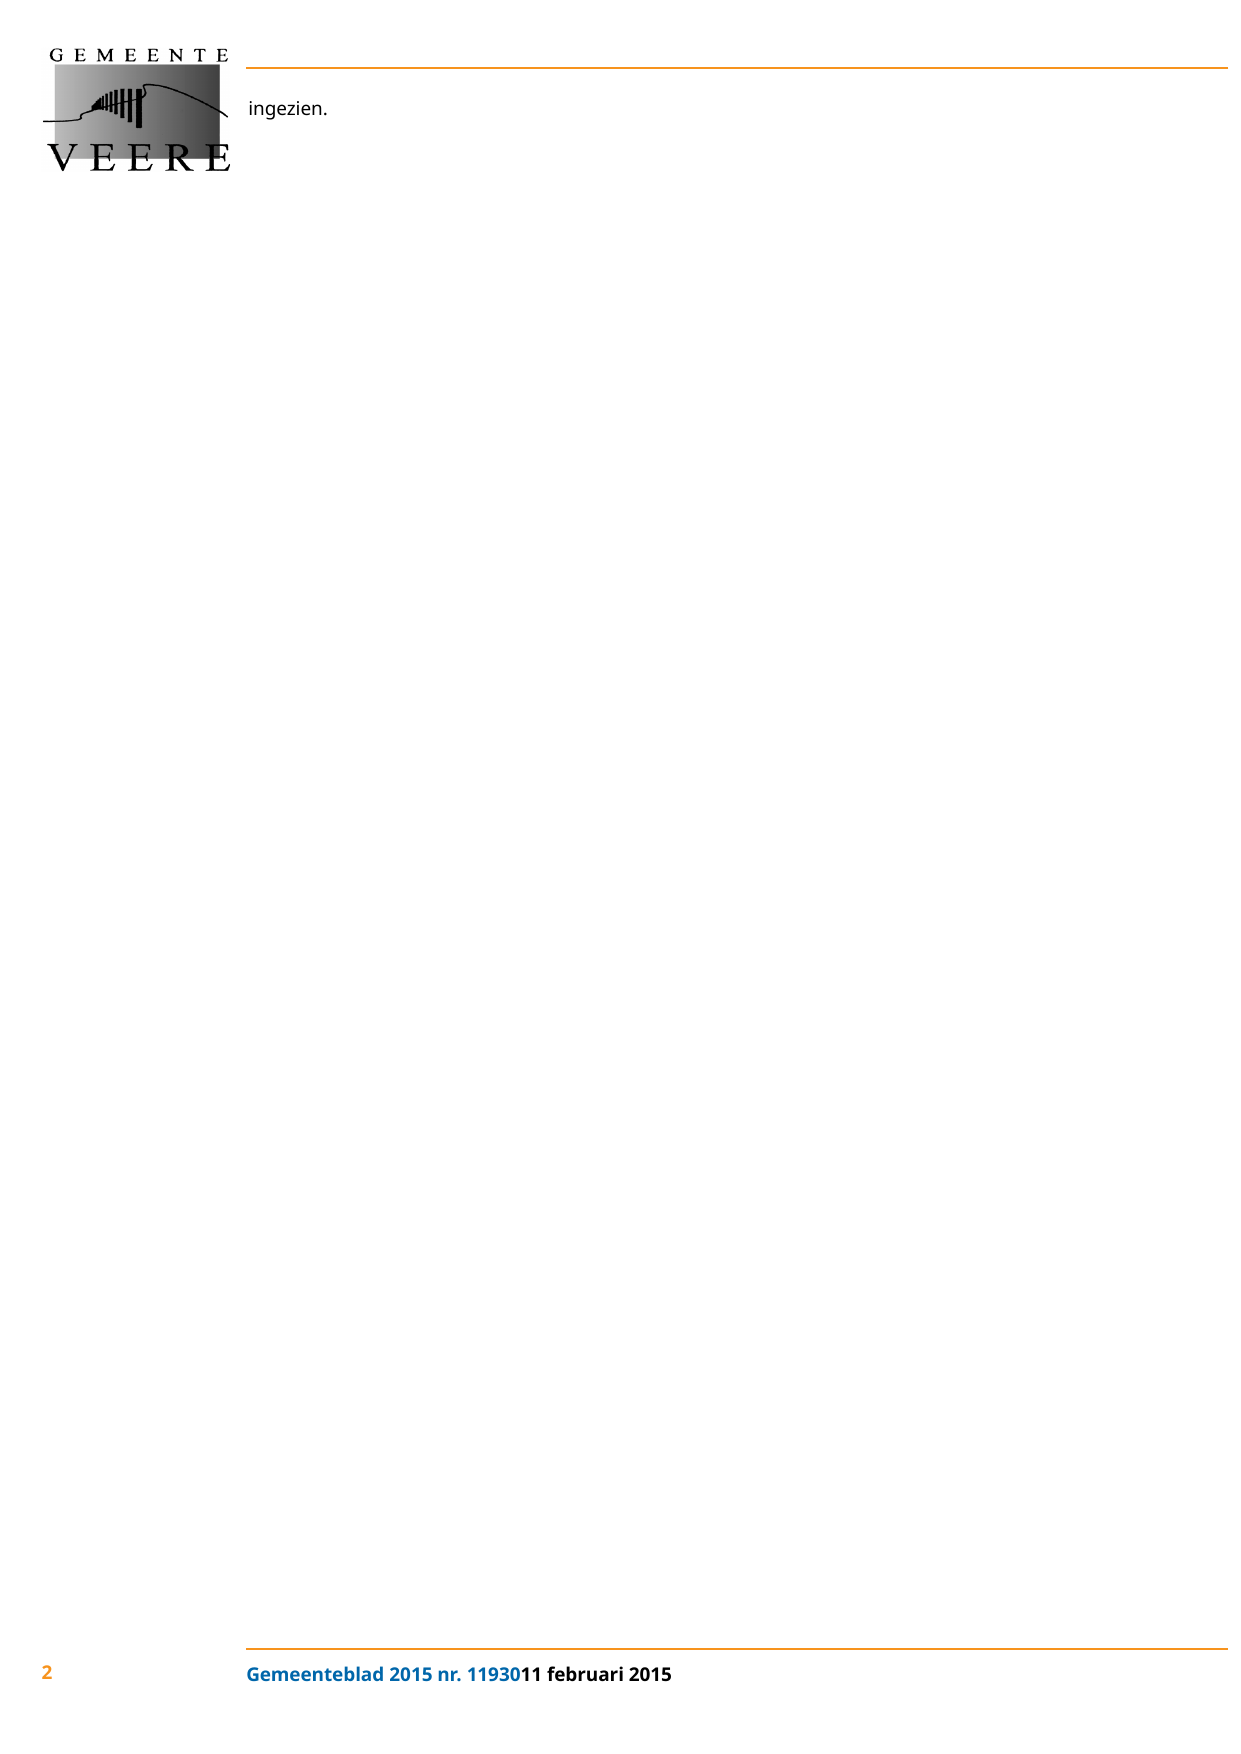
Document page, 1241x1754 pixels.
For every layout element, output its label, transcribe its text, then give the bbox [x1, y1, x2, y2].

picture [41, 47, 231, 172]
text ingezien. [248, 95, 1152, 121]
